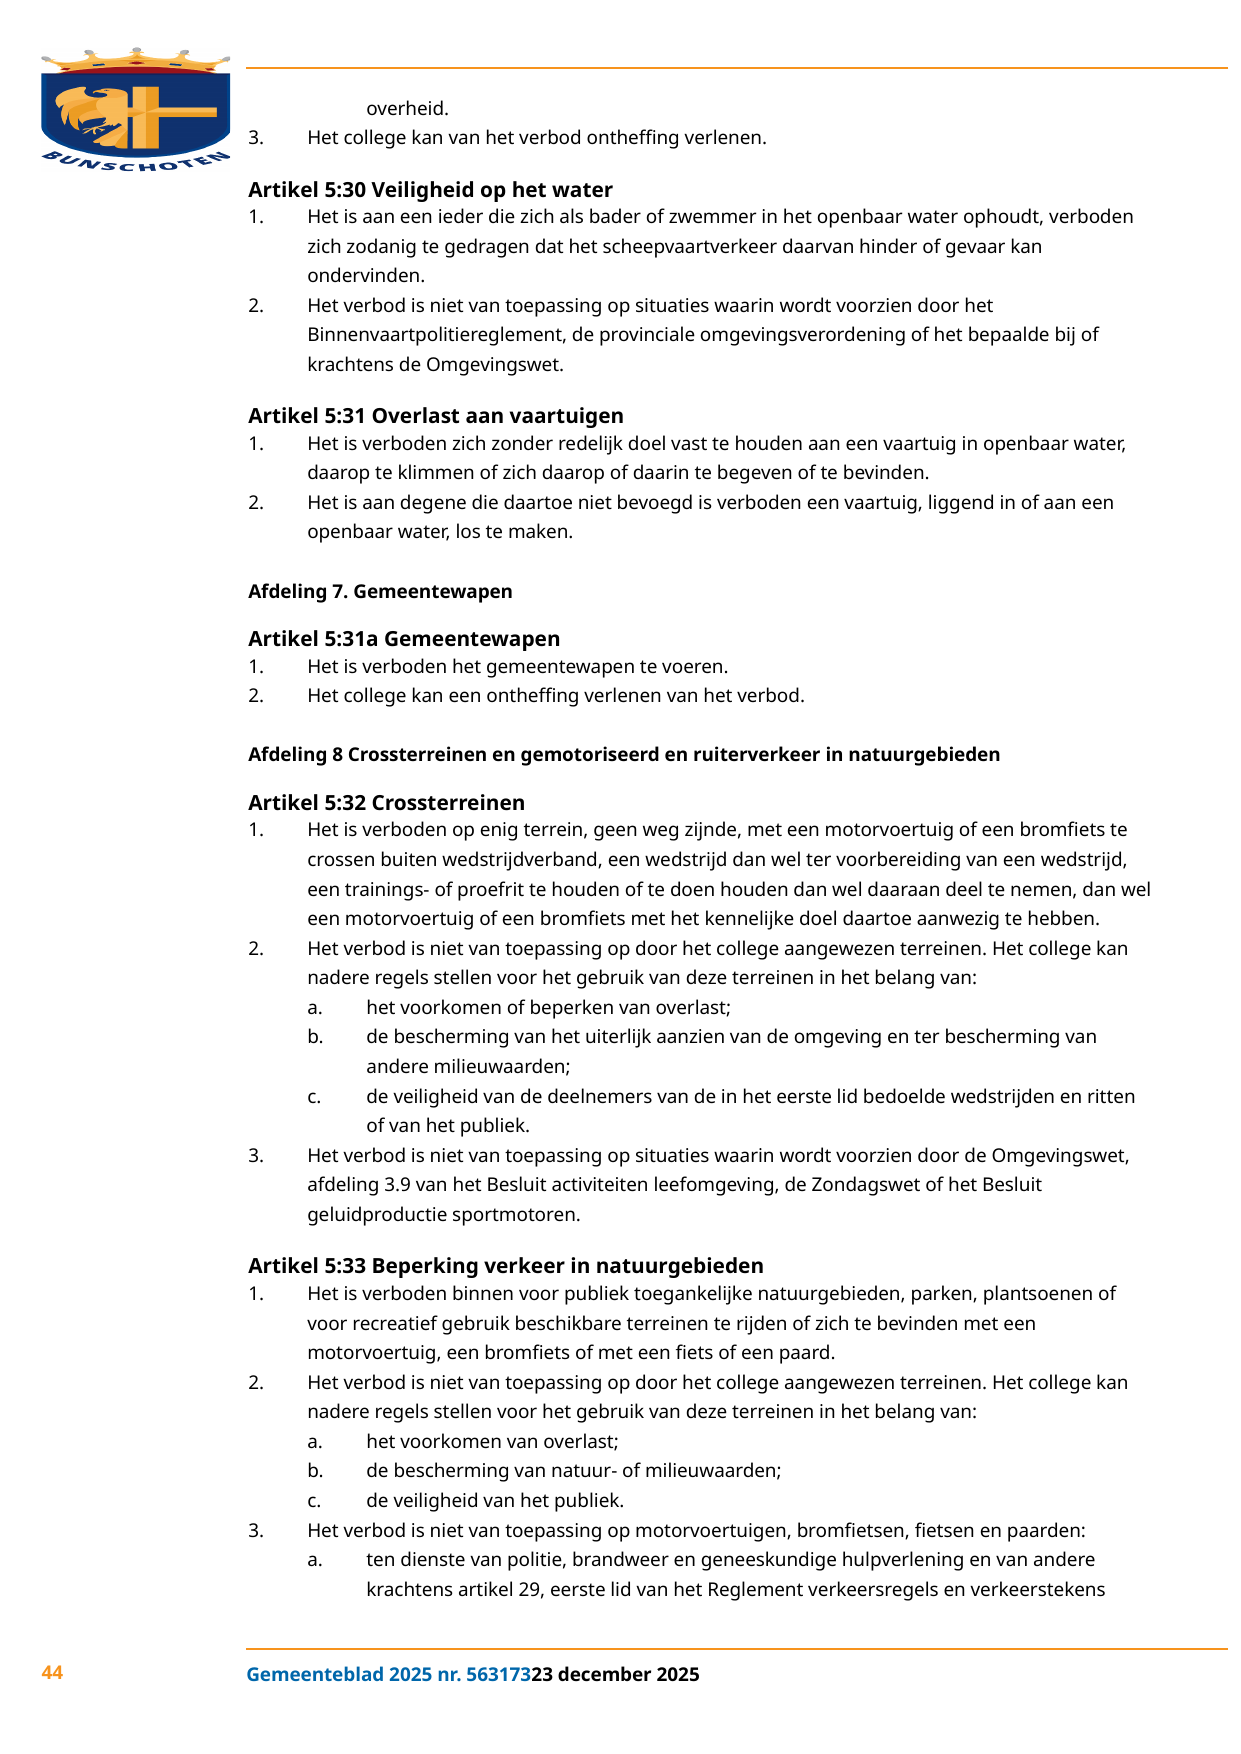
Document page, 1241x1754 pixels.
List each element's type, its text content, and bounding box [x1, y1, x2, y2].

list het voorkomen of beperken van overlast; [307, 994, 1152, 1020]
text Artikel 5:33 Beperking verkeer in natuurgebieden [248, 1252, 1152, 1280]
list Het college kan een ontheffing verlenen van het verbod. [248, 682, 1152, 708]
list de bescherming van het uiterlijk aanzien van de omgeving en ter bescherming van andere milieuwaarden; [307, 1024, 1152, 1079]
list Het is verboden het gemeentewapen te voeren. [248, 653, 1152, 679]
list de bescherming van natuur- of milieuwaarden; [307, 1458, 1152, 1483]
text Artikel 5:30 Veiligheid op het water [248, 175, 1152, 203]
list Het is verboden zich zonder redelijk doel vast te houden aan een vaartuig in openbaar water, daarop te klimmen of zich daarop of daarin te begeven of te bevinden. [248, 430, 1152, 485]
list Het is aan degene die daartoe niet bevoegd is verboden een vaartuig, liggend in of aan een openbaar water, los te maken. [248, 489, 1152, 544]
list de veiligheid van de deelnemers van de in het eerste lid bedoelde wedstrijden en ritten of van het publiek. [307, 1083, 1152, 1138]
list Het verbod is niet van toepassing op door het college aangewezen terreinen. Het college kan nadere regels stellen voor het gebruik van deze terreinen in het belang van: [248, 935, 1152, 990]
list Het is aan een ieder die zich als bader of zwemmer in het openbaar water ophoudt, verboden zich zodanig te gedragen dat het scheepvaartverkeer daarvan hinder of gevaar kan ondervinden. [248, 203, 1152, 288]
list overheid. [307, 95, 1152, 121]
text Artikel 5:31 Overlast aan vaartuigen [248, 402, 1152, 430]
text Artikel 5:31a Gemeentewapen [248, 624, 1152, 653]
list Het verbod is niet van toepassing op motorvoertuigen, bromfietsen, fietsen en paarden: [248, 1517, 1152, 1542]
list de veiligheid van het publiek. [307, 1487, 1152, 1513]
list het voorkomen van overlast; [307, 1428, 1152, 1454]
list Het is verboden op enig terrein, geen weg zijnde, met een motorvoertuig of een bromfiets te crossen buiten wedstrijdverband, een wedstrijd dan wel ter voorbereiding van een wedstrijd, een trainings- of proefrit te houden of te doen houden dan wel daaraan deel te nemen, dan wel een motorvoertuig of een bromfiets met het kennelijke doel daartoe aanwezig te hebben. [248, 817, 1152, 931]
list ten dienste van politie, brandweer en geneeskundige hulpverlening en van andere krachtens artikel 29, eerste lid van het Reglement verkeersregels en verkeerstekens [307, 1546, 1152, 1602]
list Het is verboden binnen voor publiek toegankelijke natuurgebieden, parken, plantsoenen of voor recreatief gebruik beschikbare terreinen te rijden of zich te bevinden met een motorvoertuig, een bromfiets of met een fiets of een paard. [248, 1280, 1152, 1365]
text Afdeling 7. Gemeentewapen [248, 578, 1152, 604]
list Het verbod is niet van toepassing op door het college aangewezen terreinen. Het college kan nadere regels stellen voor het gebruik van deze terreinen in het belang van: [248, 1369, 1152, 1424]
text Artikel 5:32 Crossterreinen [248, 788, 1152, 817]
text Afdeling 8 Crossterreinen en gemotoriseerd en ruiterverkeer in natuurgebieden [248, 742, 1152, 767]
picture [41, 47, 231, 172]
list Het verbod is niet van toepassing op situaties waarin wordt voorzien door de Omgevingswet, afdeling 3.9 van het Besluit activiteiten leefomgeving, de Zondagswet of het Besluit geluidproductie sportmotoren. [248, 1142, 1152, 1227]
list Het college kan van het verbod ontheffing verlenen. [248, 124, 1152, 150]
list Het verbod is niet van toepassing op situaties waarin wordt voorzien door het Binnenvaartpolitiereglement, de provinciale omgevingsverordening of het bepaalde bij of krachtens de Omgevingswet. [248, 292, 1152, 377]
